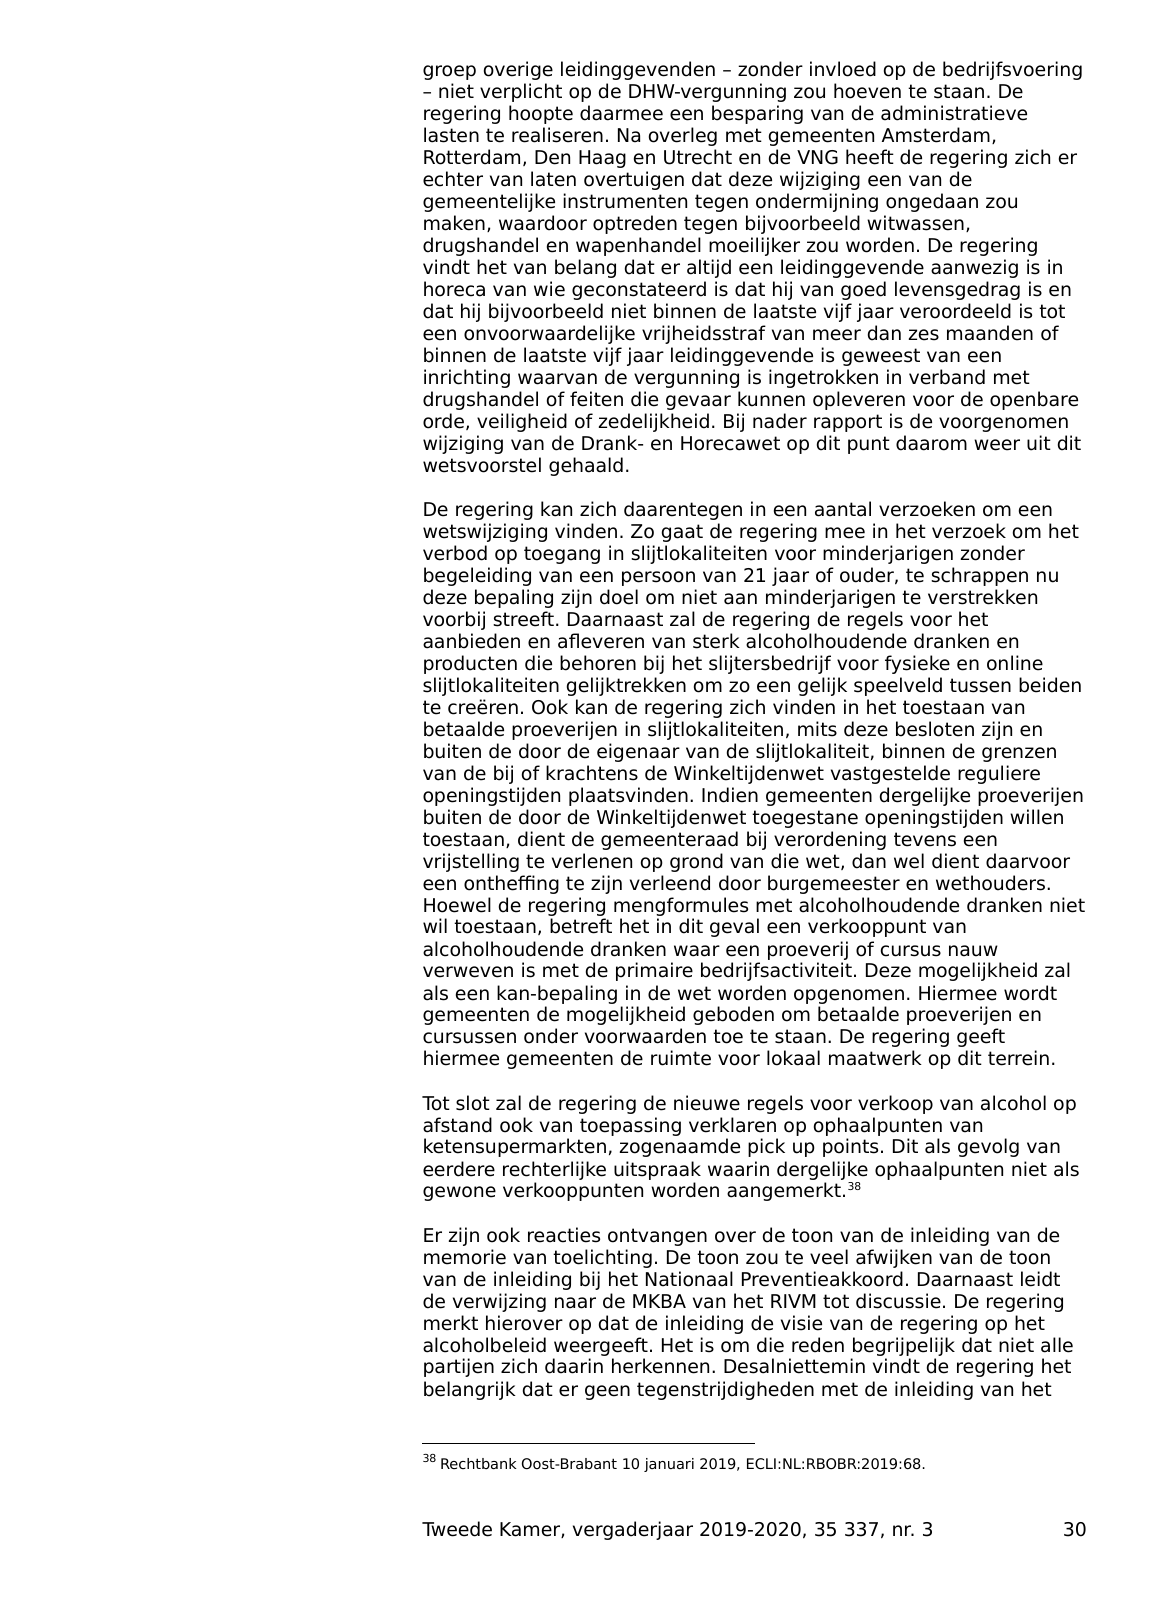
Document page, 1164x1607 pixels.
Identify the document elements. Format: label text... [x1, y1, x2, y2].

text Er zijn ook reacties ontvangen over de toon van de inleiding van de memorie van toelichting. De toon zou te veel afwijken van de toon van de inleiding bij het Nationaal Preventieakkoord. Daarnaast leidt de verwijzing naar de MKBA van het RIVM tot discussie. De regering merkt hierover op dat de inleiding de visie van de regering op het alcoholbeleid weergeeft. Het is om die reden begrijpelijk dat niet alle partijen zich daarin herkennen. Desalniettemin vindt de regering het belangrijk dat er geen tegenstrijdigheden met de inleiding van het [422, 1224, 1087, 1400]
text Rechtbank Oost-Brabant 10 januari 2019, ECLI:NL:RBOBR:2019:68. [422, 1452, 1087, 1474]
text Tot slot zal de regering de nieuwe regels voor verkoop van alcohol op afstand ook van toepassing verklaren op ophaalpunten van ketensupermarkten, zogenaamde pick up points. Dit als gevolg van eerdere rechterlijke uitspraak waarin dergelijke ophaalpunten niet als gewone verkooppunten worden aangemerkt. [422, 1092, 1087, 1202]
text De regering kan zich daarentegen in een aantal verzoeken om een wetswijziging vinden. Zo gaat de regering mee in het verzoek om het verbod op toegang in slijtlokaliteiten voor minderjarigen zonder begeleiding van een persoon van 21 jaar of ouder, te schrappen nu deze bepaling zijn doel om niet aan minderjarigen te verstrekken voorbij streeft. Daarnaast zal de regering de regels voor het aanbieden en afleveren van sterk alcoholhoudende dranken en producten die behoren bij het slijtersbedrijf voor fysieke en online slijtlokaliteiten gelijktrekken om zo een gelijk speelveld tussen beiden te creëren. Ook kan de regering zich vinden in het toestaan van betaalde proeverijen in slijtlokaliteiten, mits deze besloten zijn en buiten de door de eigenaar van de slijtlokaliteit, binnen de grenzen van de bij of krachtens de Winkeltijdenwet vastgestelde reguliere openingstijden plaatsvinden. Indien gemeenten dergelijke proeverijen buiten de door de Winkeltijdenwet toegestane openingstijden willen toestaan, dient de gemeenteraad bij verordening tevens een vrijstelling te verlenen op grond van die wet, dan wel dient daarvoor een ontheffing te zijn verleend door burgemeester en wethouders. Hoewel de regering mengformules met alcoholhoudende dranken niet wil toestaan, betreft het in dit geval een verkooppunt van alcoholhoudende dranken waar een proeverij of cursus nauw verweven is met de primaire bedrijfsactiviteit. Deze mogelijkheid zal als een kan-bepaling in de wet worden opgenomen. Hiermee wordt gemeenten de mogelijkheid geboden om betaalde proeverijen en cursussen onder voorwaarden toe te staan. De regering geeft hiermee gemeenten de ruimte voor lokaal maatwerk op dit terrein. [422, 499, 1087, 1070]
text groep overige leidinggevenden – zonder invloed op de bedrijfsvoering – niet verplicht op de DHW-vergunning zou hoeven te staan. De regering hoopte daarmee een besparing van de administratieve lasten te realiseren. Na overleg met gemeenten Amsterdam, Rotterdam, Den Haag en Utrecht en de VNG heeft de regering zich er echter van laten overtuigen dat deze wijziging een van de gemeentelijke instrumenten tegen ondermijning ongedaan zou maken, waardoor optreden tegen bijvoorbeeld witwassen, drugshandel en wapenhandel moeilijker zou worden. De regering vindt het van belang dat er altijd een leidinggevende aanwezig is in horeca van wie geconstateerd is dat hij van goed levensgedrag is en dat hij bijvoorbeeld niet binnen de laatste vijf jaar veroordeeld is tot een onvoorwaardelijke vrijheidsstraf van meer dan zes maanden of binnen de laatste vijf jaar leidinggevende is geweest van een inrichting waarvan de vergunning is ingetrokken in verband met drugshandel of feiten die gevaar kunnen opleveren voor de openbare orde, veiligheid of zedelijkheid. Bij nader rapport is de voorgenomen wijziging van de Drank- en Horecawet op dit punt daarom weer uit dit wetsvoorstel gehaald. [422, 59, 1087, 477]
